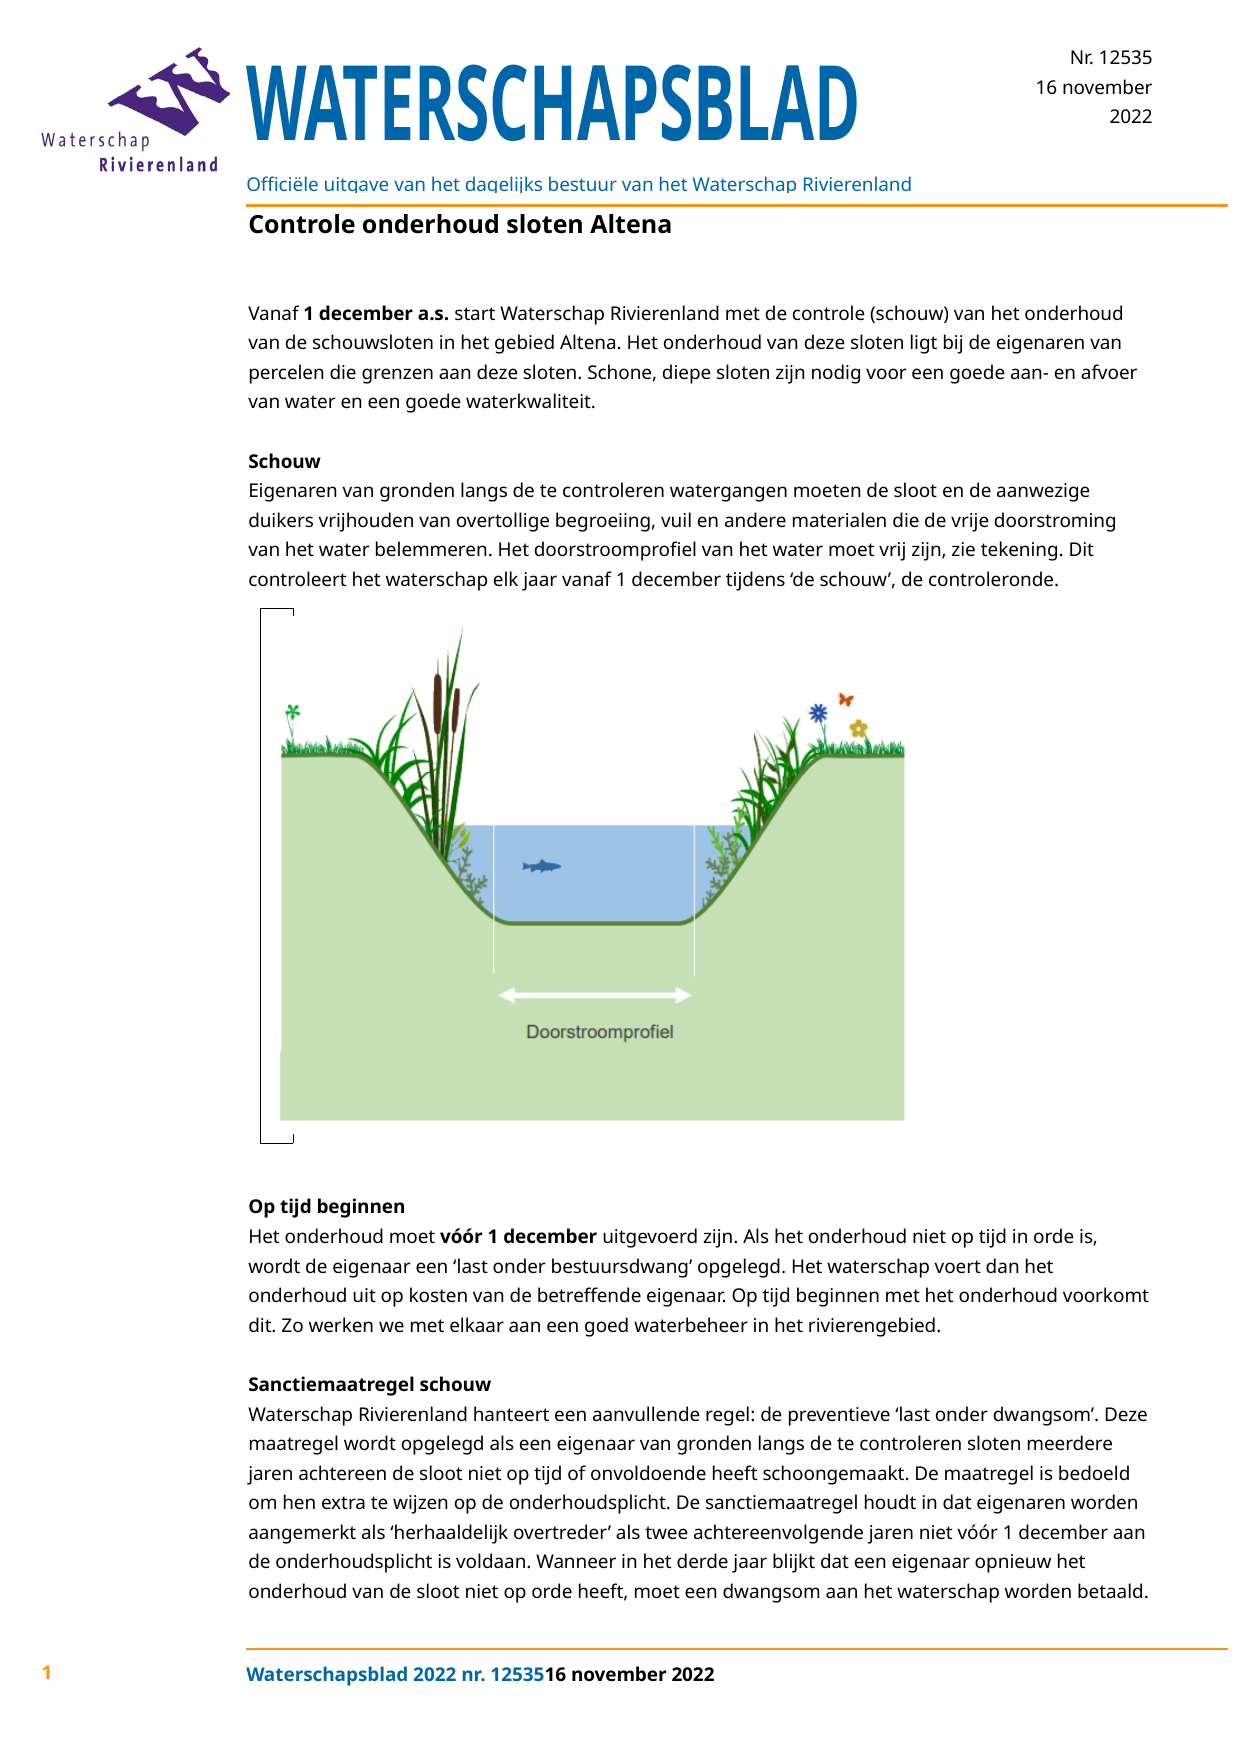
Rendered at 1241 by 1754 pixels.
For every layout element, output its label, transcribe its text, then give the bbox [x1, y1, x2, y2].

text Eigenaren van gronden langs de te controleren watergangen moeten de sloot en de aanwezige duikers vrijhouden van overtollige begroeiing, vuil en andere materialen die de vrije doorstroming van het water belemmeren. Het doorstroomprofiel van het water moet vrij zijn, zie tekening. Dit controleert het waterschap elk jaar vanaf 1 december tijdens ‘de schouw’, de controleronde. [248, 477, 1152, 592]
picture [268, 616, 919, 1134]
text Vanaf 1 december a.s. start Waterschap Rivierenland met de controle (schouw) van het onderhoud van de schouwsloten in het gebied Altena. Het onderhoud van deze sloten ligt bij de eigenaren van percelen die grenzen aan deze sloten. Schone, diepe sloten zijn nodig voor een goede aan- en afvoer van water en een goede waterkwaliteit. [248, 300, 1152, 414]
text Controle onderhoud sloten Altena [248, 207, 1152, 241]
text Waterschap Rivierenland hanteert een aanvullende regel: de preventieve ‘last onder dwangsom’. Deze maatregel wordt opgelegd als een eigenaar van gronden langs de te controleren sloten meerdere jaren achtereen de sloot niet op tijd of onvoldoende heeft schoongemaakt. De maatregel is bedoeld om hen extra te wijzen op de onderhoudsplicht. De sanctiemaatregel houdt in dat eigenaren worden aangemerkt als ‘herhaaldelijk overtreder’ als twee achtereenvolgende jaren niet vóór 1 december aan de onderhoudsplicht is voldaan. Wanneer in het derde jaar blijkt dat een eigenaar opnieuw het onderhoud van de sloot niet op orde heeft, moet een dwangsom aan het waterschap worden betaald. [248, 1401, 1152, 1604]
text Het onderhoud moet vóór 1 december uitgevoerd zijn. Als het onderhoud niet op tijd in orde is, wordt de eigenaar een ‘last onder bestuursdwang’ opgelegd. Het waterschap voert dan het onderhoud uit op kosten van de betreffende eigenaar. Op tijd beginnen met het onderhoud voorkomt dit. Zo werken we met elkaar aan een goed waterbeheer in het rivierengebied. [248, 1223, 1152, 1338]
text Op tijd beginnen [248, 1194, 1152, 1219]
picture [41, 47, 231, 172]
text Schouw [248, 448, 1152, 473]
text Sanctiemaatregel schouw [248, 1371, 1152, 1397]
